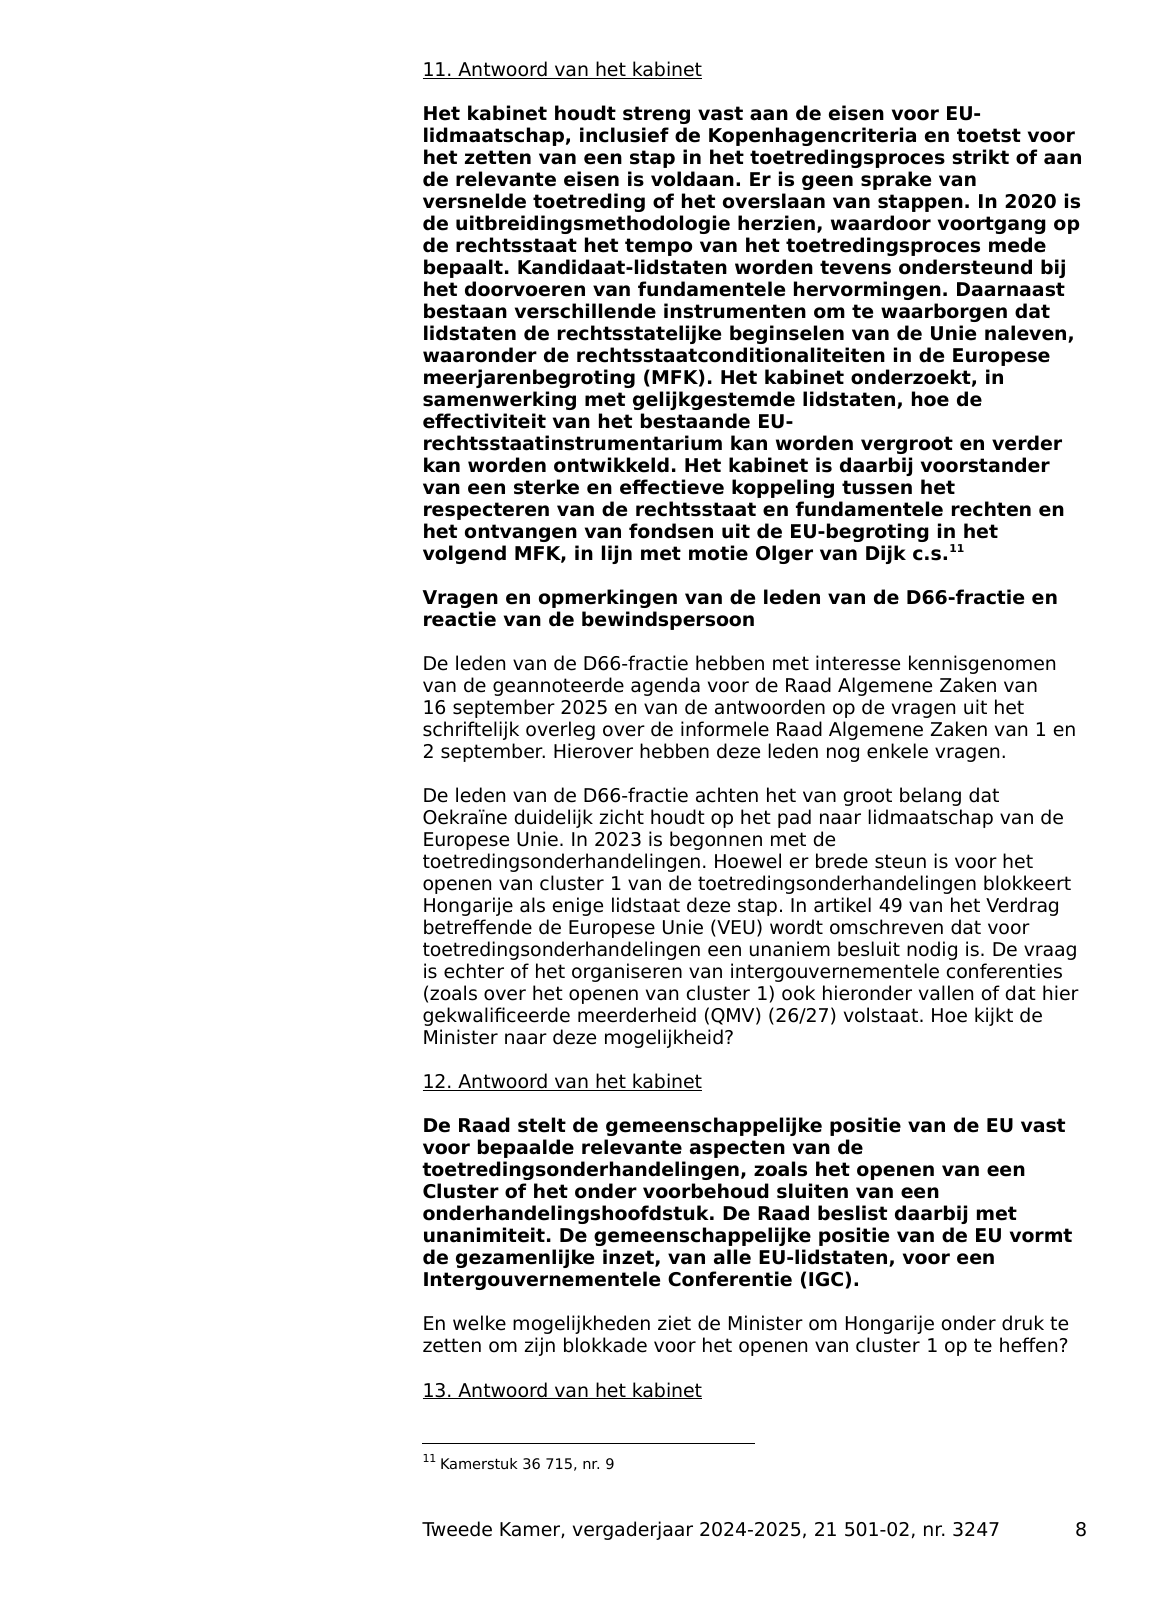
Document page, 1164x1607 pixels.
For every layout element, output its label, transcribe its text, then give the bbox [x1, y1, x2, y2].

subtitle Vragen en opmerkingen van de leden van de D66-fractie en reactie van de bewindspersoon [422, 587, 1087, 631]
text De Raad stelt de gemeenschappelijke positie van de EU vast voor bepaalde relevante aspecten van de toetredingsonderhandelingen, zoals het openen van een Cluster of het onder voorbehoud sluiten van een onderhandelingshoofdstuk. De Raad beslist daarbij met unanimiteit. De gemeenschappelijke positie van de EU vormt de gezamenlijke inzet, van alle EU-lidstaten, voor een Intergouvernementele Conferentie (IGC). [422, 1115, 1087, 1291]
text En welke mogelijkheden ziet de Minister om Hongarije onder druk te zetten om zijn blokkade voor het openen van cluster 1 op te heffen? [422, 1313, 1087, 1357]
text Kamerstuk 36 715, nr. 9 [422, 1452, 1087, 1474]
text De leden van de D66-fractie achten het van groot belang dat Oekraïne duidelijk zicht houdt op het pad naar lidmaatschap van de Europese Unie. In 2023 is begonnen met de toetredingsonderhandelingen. Hoewel er brede steun is voor het openen van cluster 1 van de toetredingsonderhandelingen blokkeert Hongarije als enige lidstaat deze stap. In artikel 49 van het Verdrag betreffende de Europese Unie (VEU) wordt omschreven dat voor toetredingsonderhandelingen een unaniem besluit nodig is. De vraag is echter of het organiseren van intergouvernementele conferenties (zoals over het openen van cluster 1) ook hieronder vallen of dat hier gekwalificeerde meerderheid (QMV) (26/27) volstaat. Hoe kijkt de Minister naar deze mogelijkheid? [422, 785, 1087, 1049]
text 11. Antwoord van het kabinet [422, 59, 1087, 81]
text Het kabinet houdt streng vast aan de eisen voor EU-lidmaatschap, inclusief de Kopenhagencriteria en toetst voor het zetten van een stap in het toetredingsproces strikt of aan de relevante eisen is voldaan. Er is geen sprake van versnelde toetreding of het overslaan van stappen. In 2020 is de uitbreidingsmethodologie herzien, waardoor voortgang op de rechtsstaat het tempo van het toetredingsproces mede bepaalt. Kandidaat-lidstaten worden tevens ondersteund bij het doorvoeren van fundamentele hervormingen. Daarnaast bestaan verschillende instrumenten om te waarborgen dat lidstaten de rechtsstatelijke beginselen van de Unie naleven, waaronder de rechtsstaatconditionaliteiten in de Europese meerjarenbegroting (MFK). Het kabinet onderzoekt, in samenwerking met gelijkgestemde lidstaten, hoe de effectiviteit van het bestaande EU-rechtsstaatinstrumentarium kan worden vergroot en verder kan worden ontwikkeld. Het kabinet is daarbij voorstander van een sterke en effectieve koppeling tussen het respecteren van de rechtsstaat en fundamentele rechten en het ontvangen van fondsen uit de EU-begroting in het volgend MFK, in lijn met motie Olger van Dijk c.s. [422, 103, 1087, 565]
text 12. Antwoord van het kabinet [422, 1071, 1087, 1093]
text 13. Antwoord van het kabinet [422, 1379, 1087, 1401]
text De leden van de D66-fractie hebben met interesse kennisgenomen van de geannoteerde agenda voor de Raad Algemene Zaken van 16 september 2025 en van de antwoorden op de vragen uit het schriftelijk overleg over de informele Raad Algemene Zaken van 1 en 2 september. Hierover hebben deze leden nog enkele vragen. [422, 653, 1087, 763]
